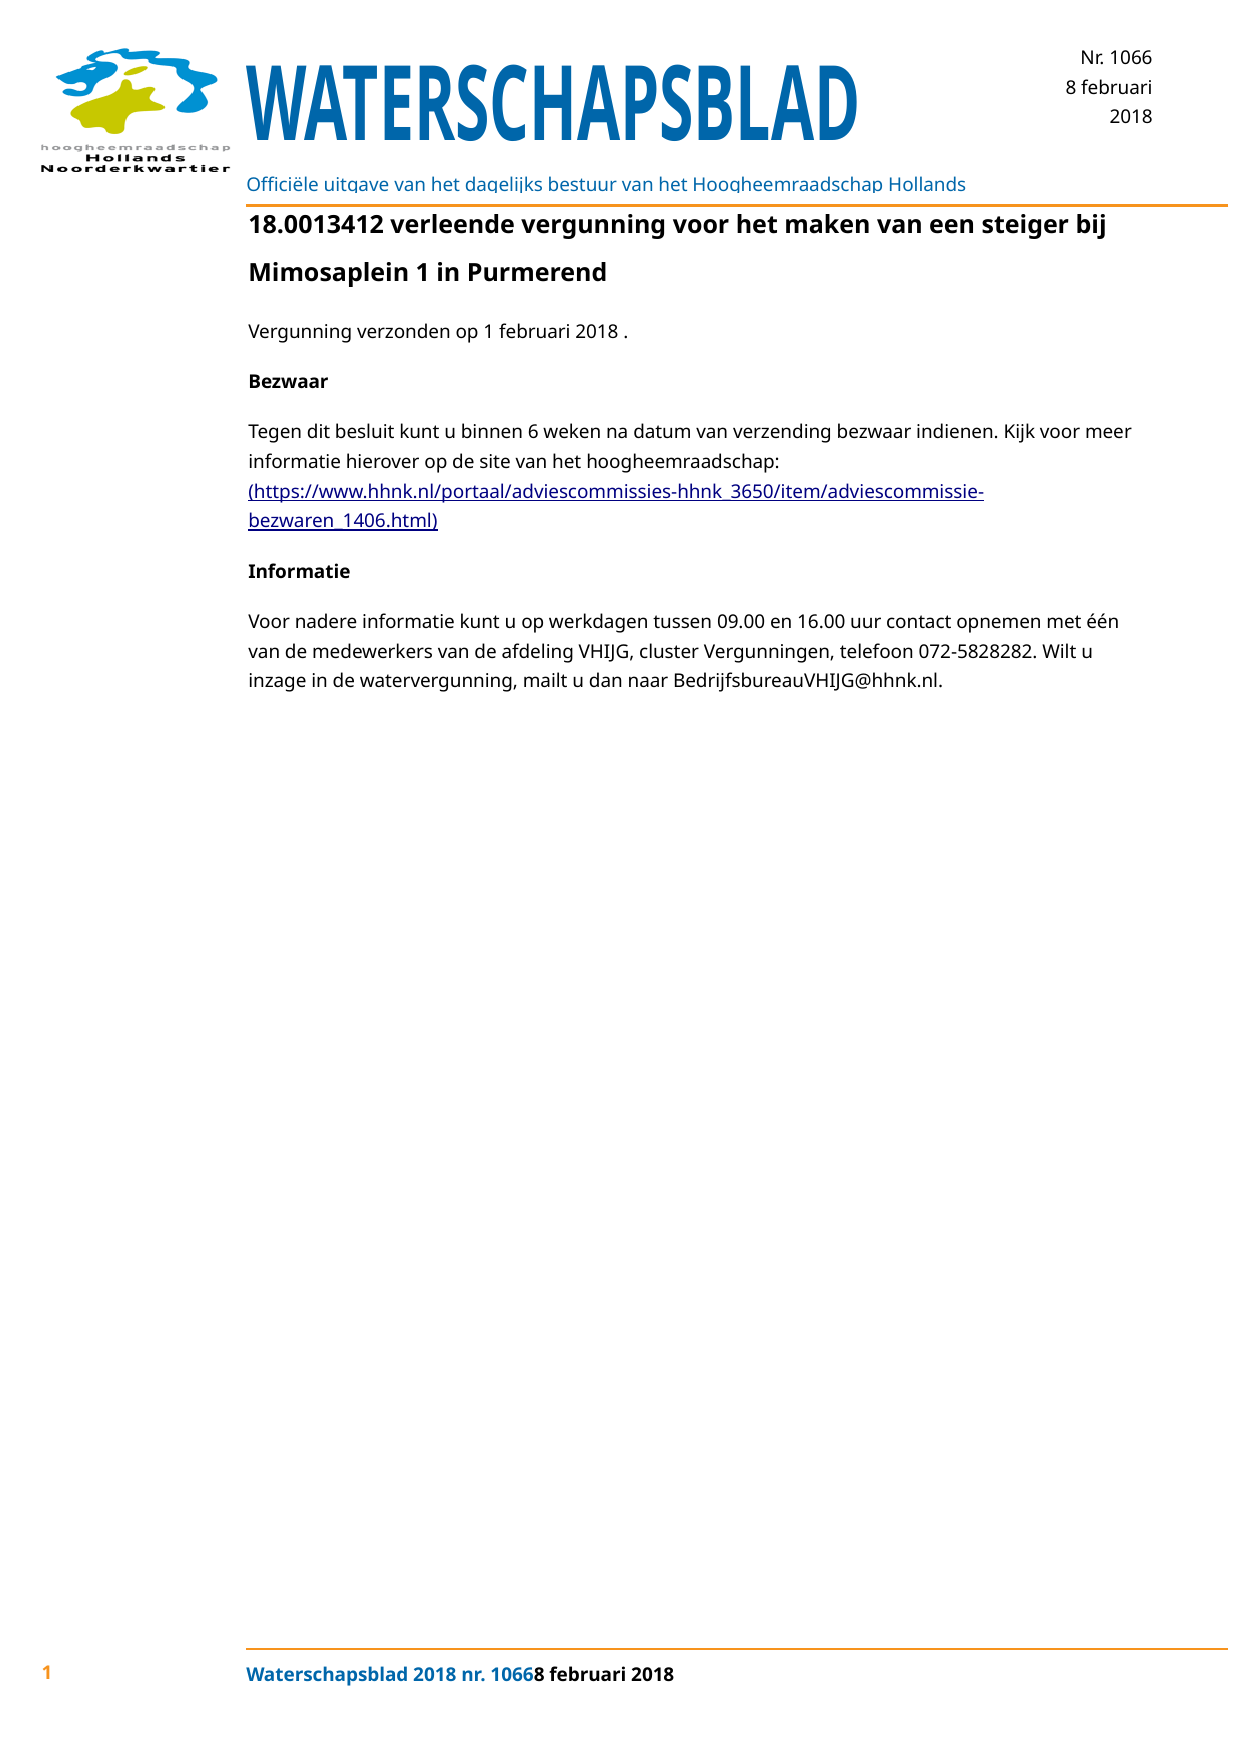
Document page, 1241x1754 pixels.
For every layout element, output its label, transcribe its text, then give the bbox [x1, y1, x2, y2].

text Bezwaar [248, 368, 1152, 394]
text Tegen dit besluit kunt u binnen 6 weken na datum van verzending bezwaar indienen. Kijk voor meer informatie hierover op de site van het hoogheemraadschap: (https://www.hhnk.nl/portaal/adviescommissies-hhnk_3650/item/adviescommissie-bezwaren_1406.html) [248, 419, 1152, 533]
text Voor nadere informatie kunt u op werkdagen tussen 09.00 en 16.00 uur contact opnemen met één van de medewerkers van de afdeling VHIJG, cluster Vergunningen, telefoon 072-5828282. Wilt u inzage in de watervergunning, mailt u dan naar BedrijfsbureauVHIJG@hhnk.nl. [248, 608, 1152, 693]
text Vergunning verzonden op 1 februari 2018 . [248, 318, 1152, 344]
text Informatie [248, 558, 1152, 584]
picture [41, 47, 231, 172]
text 18.0013412 verleende vergunning voor het maken van een steiger bij Mimosaplein 1 in Purmerend [248, 207, 1152, 288]
